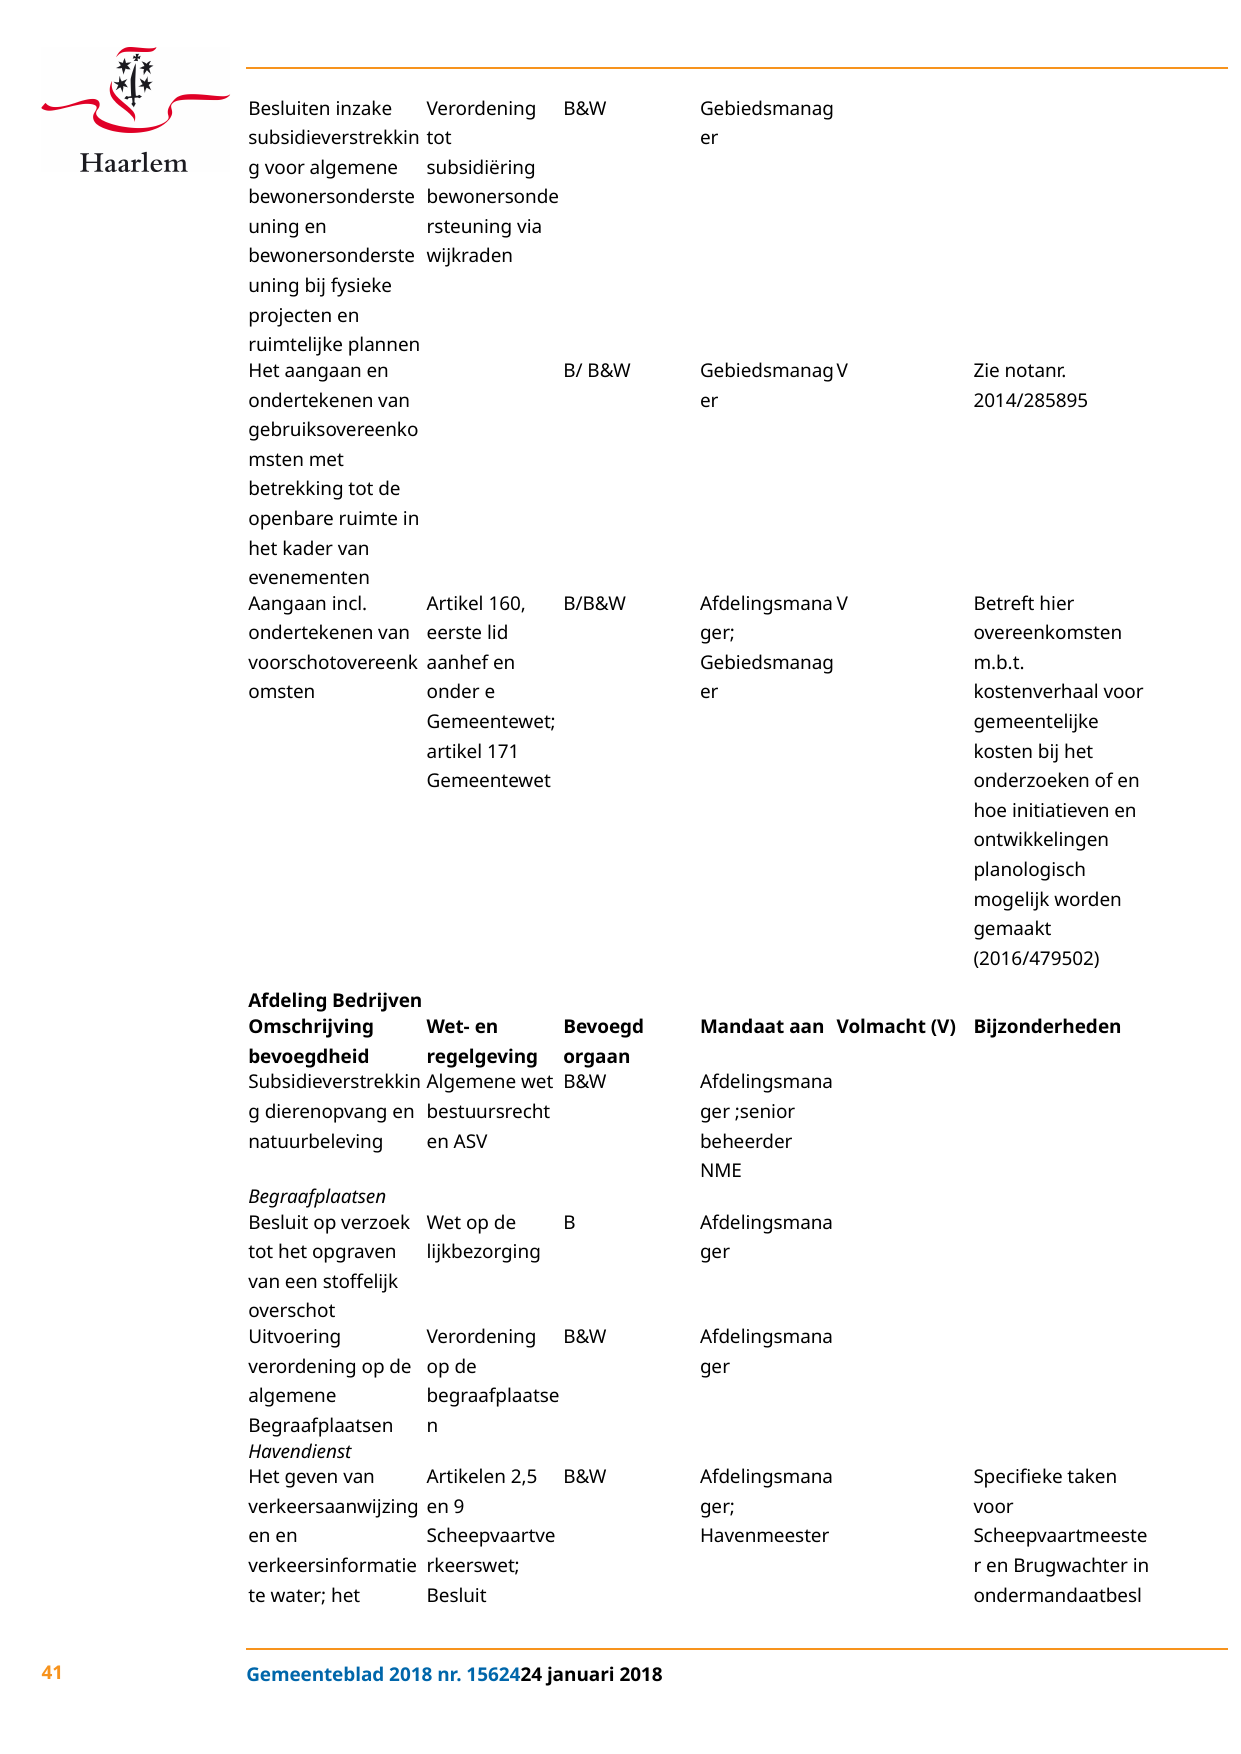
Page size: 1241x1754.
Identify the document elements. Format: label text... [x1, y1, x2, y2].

table_cell Verordening op de begraafplaatsen [426, 1323, 563, 1438]
table_cell [700, 1438, 836, 1463]
table_cell [836, 1183, 973, 1209]
table_cell Specifieke taken voor Scheepvaartmeester en Brugwachter in ondermandaatbesl [973, 1464, 1152, 1608]
table_cell Afdelingsmanager [700, 1323, 836, 1438]
table_cell Uitvoering verordening op de algemene Begraafplaatsen [248, 1323, 426, 1438]
table_cell [836, 1323, 973, 1438]
table_cell Subsidieverstrekking dierenopvang en natuurbeleving [248, 1069, 426, 1183]
table_cell B&W [563, 95, 700, 357]
table_cell [836, 1438, 973, 1463]
table_cell B/ B&W [563, 357, 700, 590]
table_cell [973, 1183, 1152, 1209]
table_cell V [836, 590, 973, 971]
table_cell Aangaan incl. ondertekenen van voorschotovereenkomsten [248, 590, 426, 971]
table_cell Afdelingsmanager [700, 1209, 836, 1323]
table_cell Wet op de lijkbezorging [426, 1209, 563, 1323]
table_cell B&W [563, 1464, 700, 1608]
table_cell [836, 1209, 973, 1323]
table_cell [973, 95, 1152, 357]
table_cell [563, 1438, 700, 1463]
table_cell [563, 1183, 700, 1209]
table_cell Besluiten inzake subsidieverstrekking voor algemene bewonersondersteuning en bewonersondersteuning bij fysieke projecten en ruimtelijke plannen [248, 95, 426, 357]
table_cell [426, 1438, 563, 1463]
table_header Mandaat aan [700, 1013, 836, 1069]
table_header Wet- en regelgeving [426, 1013, 563, 1069]
table_cell [836, 1464, 973, 1608]
table_cell Gebiedsmanager [700, 357, 836, 590]
table_cell Het aangaan en ondertekenen van gebruiksovereenkomsten met betrekking tot de openbare ruimte in het kader van evenementen [248, 357, 426, 590]
table_cell Besluit op verzoek tot het opgraven van een stoffelijk overschot [248, 1209, 426, 1323]
table_cell [836, 1069, 973, 1183]
table_cell Betreft hier overeenkomsten m.b.t. kostenverhaal voor gemeentelijke kosten bij het onderzoeken of en hoe initiatieven en ontwikkelingen planologisch mogelijk worden gemaakt (2016/479502) [973, 590, 1152, 971]
table_cell [700, 1183, 836, 1209]
table_cell B&W [563, 1069, 700, 1183]
table_cell V [836, 357, 973, 590]
table_cell Artikel 160, eerste lid aanhef en onder e Gemeentewet; artikel 171 Gemeentewet [426, 590, 563, 971]
table_header Bevoegd orgaan [563, 1013, 700, 1069]
table_header Omschrijving bevoegdheid [248, 1013, 426, 1069]
text Afdeling Bedrijven [248, 987, 1152, 1013]
table_header Bijzonderheden [973, 1013, 1152, 1069]
table_cell B&W [563, 1323, 700, 1438]
table_cell Gebiedsmanager [700, 95, 836, 357]
picture [41, 47, 231, 172]
table_cell [836, 95, 973, 357]
table_cell Zie notanr. 2014/285895 [973, 357, 1152, 590]
table_cell Afdelingsmanager; Havenmeester [700, 1464, 836, 1608]
table_cell [973, 1438, 1152, 1463]
table_cell Algemene wet bestuursrecht en ASV [426, 1069, 563, 1183]
table_cell [973, 1069, 1152, 1183]
table_header Volmacht (V) [836, 1013, 973, 1069]
table_cell [973, 1323, 1152, 1438]
table_cell Begraafplaatsen [248, 1183, 426, 1209]
table_cell [426, 1183, 563, 1209]
table_cell Het geven van verkeersaanwijzingen en verkeersinformatie te water; het [248, 1464, 426, 1608]
table_cell B [563, 1209, 700, 1323]
table_cell Verordening tot subsidiëring bewonersondersteuning via wijkraden [426, 95, 563, 357]
table_cell Artikelen 2,5 en 9 Scheepvaartverkeerswet; Besluit [426, 1464, 563, 1608]
table_cell Havendienst [248, 1438, 426, 1463]
table_cell Afdelingsmanager ;senior beheerder NME [700, 1069, 836, 1183]
table_cell B/B&W [563, 590, 700, 971]
table_cell [973, 1209, 1152, 1323]
table_cell [426, 357, 563, 590]
table_cell Afdelingsmanager; Gebiedsmanager [700, 590, 836, 971]
